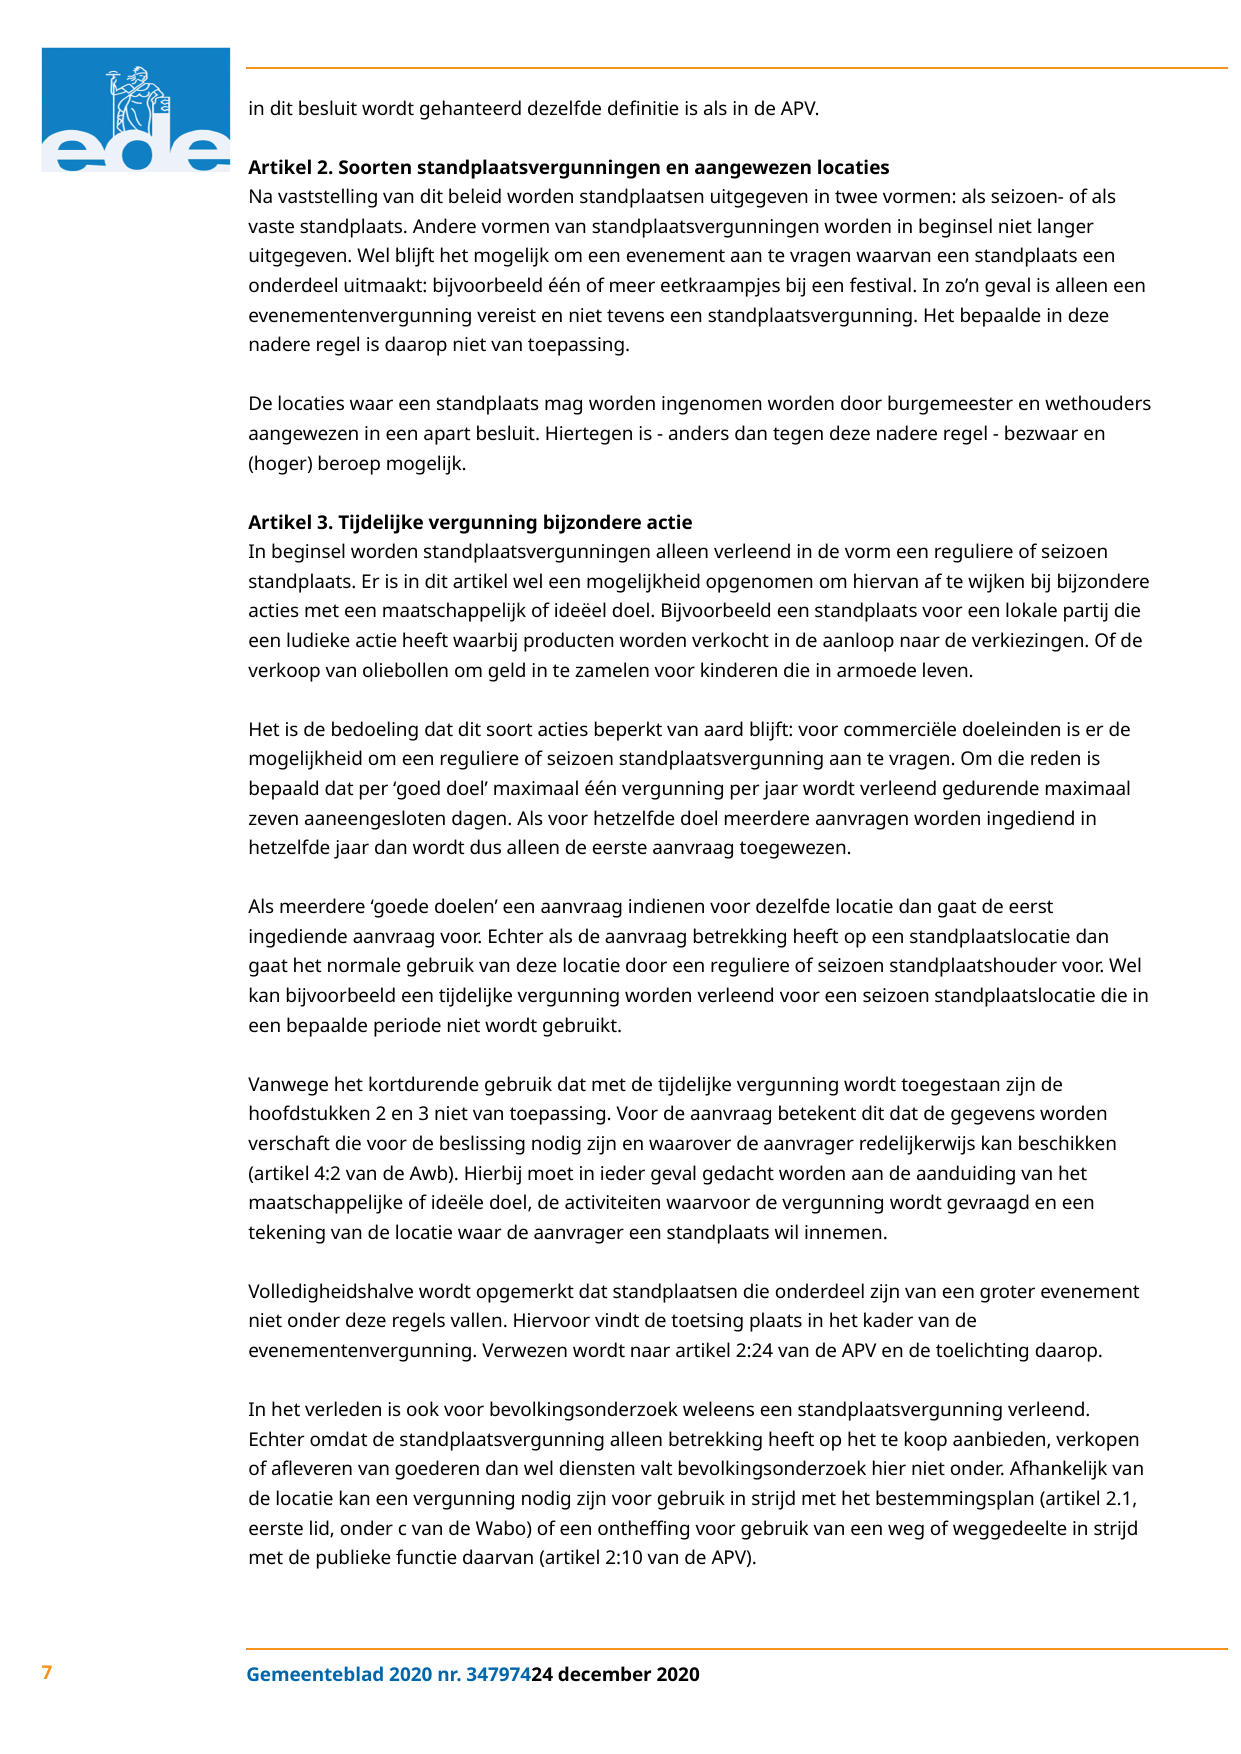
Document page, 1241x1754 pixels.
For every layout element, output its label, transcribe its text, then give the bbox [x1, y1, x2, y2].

text in dit besluit wordt gehanteerd dezelfde definitie is als in de APV. [248, 95, 1152, 121]
text Het is de bedoeling dat dit soort acties beperkt van aard blijft: voor commerciële doeleinden is er de mogelijkheid om een reguliere of seizoen standplaatsvergunning aan te vragen. Om die reden is bepaald dat per ‘goed doel’ maximaal één vergunning per jaar wordt verleend gedurende maximaal zeven aaneengesloten dagen. Als voor hetzelfde doel meerdere aanvragen worden ingediend in hetzelfde jaar dan wordt dus alleen de eerste aanvraag toegewezen. [248, 716, 1152, 860]
text Vanwege het kortdurende gebruik dat met de tijdelijke vergunning wordt toegestaan zijn de hoofdstukken 2 en 3 niet van toepassing. Voor de aanvraag betekent dit dat de gegevens worden verschaft die voor de beslissing nodig zijn en waarover de aanvrager redelijkerwijs kan beschikken (artikel 4:2 van de Awb). Hierbij moet in ieder geval gedacht worden aan de aanduiding van het maatschappelijke of ideële doel, de activiteiten waarvoor de vergunning wordt gevraagd en een tekening van de locatie waar de aanvrager een standplaats wil innemen. [248, 1071, 1152, 1245]
text Artikel 2. Soorten standplaatsvergunningen en aangewezen locaties [248, 154, 1152, 180]
text Als meerdere ‘goede doelen’ een aanvraag indienen voor dezelfde locatie dan gaat de eerst ingediende aanvraag voor. Echter als de aanvraag betrekking heeft op een standplaatslocatie dan gaat het normale gebruik van deze locatie door een reguliere of seizoen standplaatshouder voor. Wel kan bijvoorbeeld een tijdelijke vergunning worden verleend voor een seizoen standplaatslocatie die in een bepaalde periode niet wordt gebruikt. [248, 893, 1152, 1038]
picture [41, 47, 231, 172]
text In het verleden is ook voor bevolkingsonderzoek weleens een standplaatsvergunning verleend. Echter omdat de standplaatsvergunning alleen betrekking heeft op het te koop aanbieden, verkopen of afleveren van goederen dan wel diensten valt bevolkingsonderzoek hier niet onder. Afhankelijk van de locatie kan een vergunning nodig zijn voor gebruik in strijd met het bestemmingsplan (artikel 2.1, eerste lid, onder c van de Wabo) of een ontheffing voor gebruik van een weg of weggedeelte in strijd met de publieke functie daarvan (artikel 2:10 van de APV). [248, 1396, 1152, 1570]
text Artikel 3. Tijdelijke vergunning bijzondere actie [248, 509, 1152, 535]
text Na vaststelling van dit beleid worden standplaatsen uitgegeven in twee vormen: als seizoen- of als vaste standplaats. Andere vormen van standplaatsvergunningen worden in beginsel niet langer uitgegeven. Wel blijft het mogelijk om een evenement aan te vragen waarvan een standplaats een onderdeel uitmaakt: bijvoorbeeld één of meer eetkraampjes bij een festival. In zo’n geval is alleen een evenementenvergunning vereist en niet tevens een standplaatsvergunning. Het bepaalde in deze nadere regel is daarop niet van toepassing. [248, 183, 1152, 357]
text Volledigheidshalve wordt opgemerkt dat standplaatsen die onderdeel zijn van een groter evenement niet onder deze regels vallen. Hiervoor vindt de toetsing plaats in het kader van de evenementenvergunning. Verwezen wordt naar artikel 2:24 van de APV en de toelichting daarop. [248, 1278, 1152, 1363]
text In beginsel worden standplaatsvergunningen alleen verleend in de vorm een reguliere of seizoen standplaats. Er is in dit artikel wel een mogelijkheid opgenomen om hiervan af te wijken bij bijzondere acties met een maatschappelijk of ideëel doel. Bijvoorbeeld een standplaats voor een lokale partij die een ludieke actie heeft waarbij producten worden verkocht in de aanloop naar de verkiezingen. Of de verkoop van oliebollen om geld in te zamelen voor kinderen die in armoede leven. [248, 538, 1152, 683]
text De locaties waar een standplaats mag worden ingenomen worden door burgemeester en wethouders aangewezen in een apart besluit. Hiertegen is - anders dan tegen deze nadere regel - bezwaar en (hoger) beroep mogelijk. [248, 391, 1152, 476]
